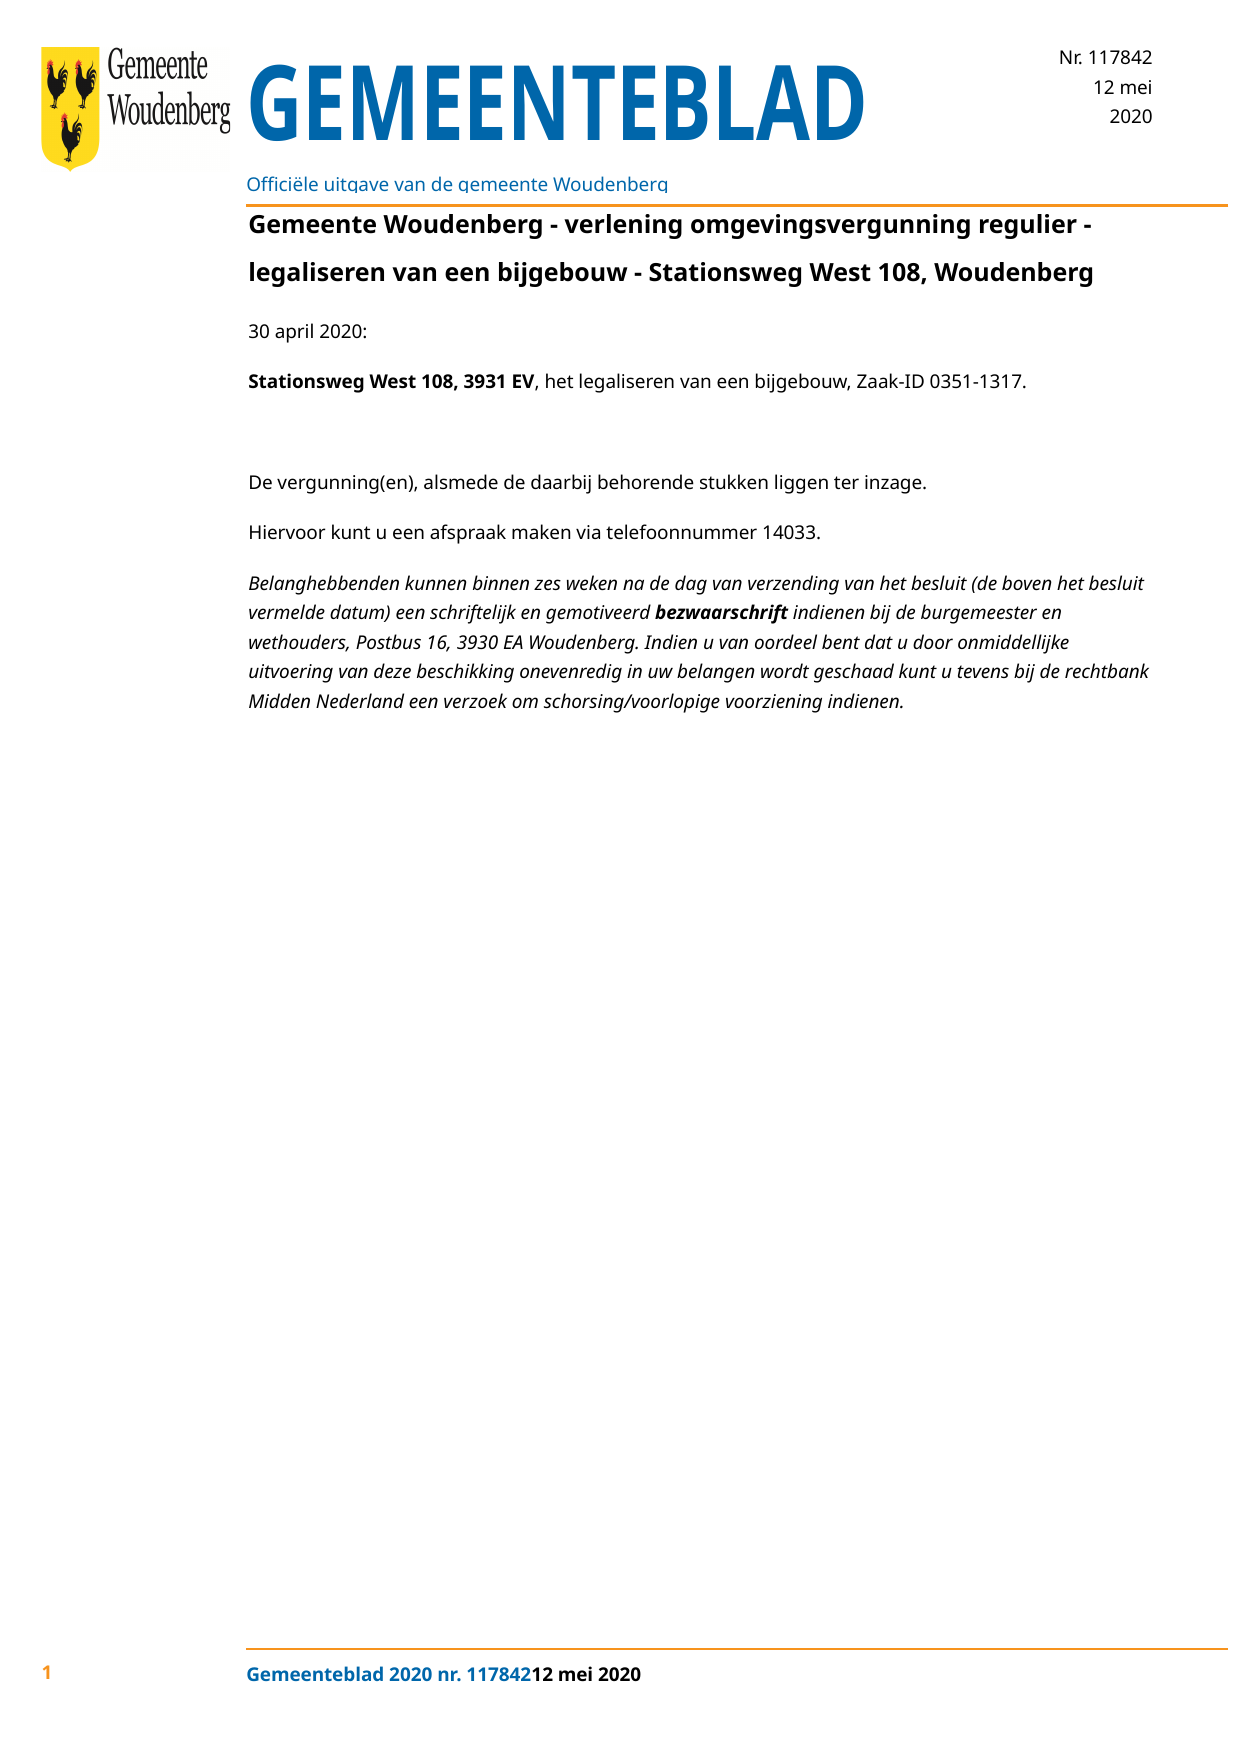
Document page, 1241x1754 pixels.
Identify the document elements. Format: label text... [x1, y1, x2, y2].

text Belanghebbenden kunnen binnen zes weken na de dag van verzending van het besluit (de boven het besluit vermelde datum) een schriftelijk en gemotiveerd bezwaarschrift indienen bij de burgemeester en wethouders, Postbus 16, 3930 EA Woudenberg. Indien u van oordeel bent dat u door onmiddellijke uitvoering van deze beschikking onevenredig in uw belangen wordt geschaad kunt u tevens bij de rechtbank Midden Nederland een verzoek om schorsing/voorlopige voorziening indienen. [248, 570, 1152, 714]
picture [41, 47, 231, 172]
text De vergunning(en), alsmede de daarbij behorende stukken liggen ter inzage. [248, 469, 1152, 495]
text 30 april 2020: [248, 318, 1152, 344]
text Stationsweg West 108, 3931 EV, het legaliseren van een bijgebouw, Zaak-ID 0351-1317. [248, 368, 1152, 394]
text Hiervoor kunt u een afspraak maken via telefoonnummer 14033. [248, 519, 1152, 545]
text Gemeente Woudenberg - verlening omgevingsvergunning regulier - legaliseren van een bijgebouw - Stationsweg West 108, Woudenberg [248, 207, 1152, 288]
